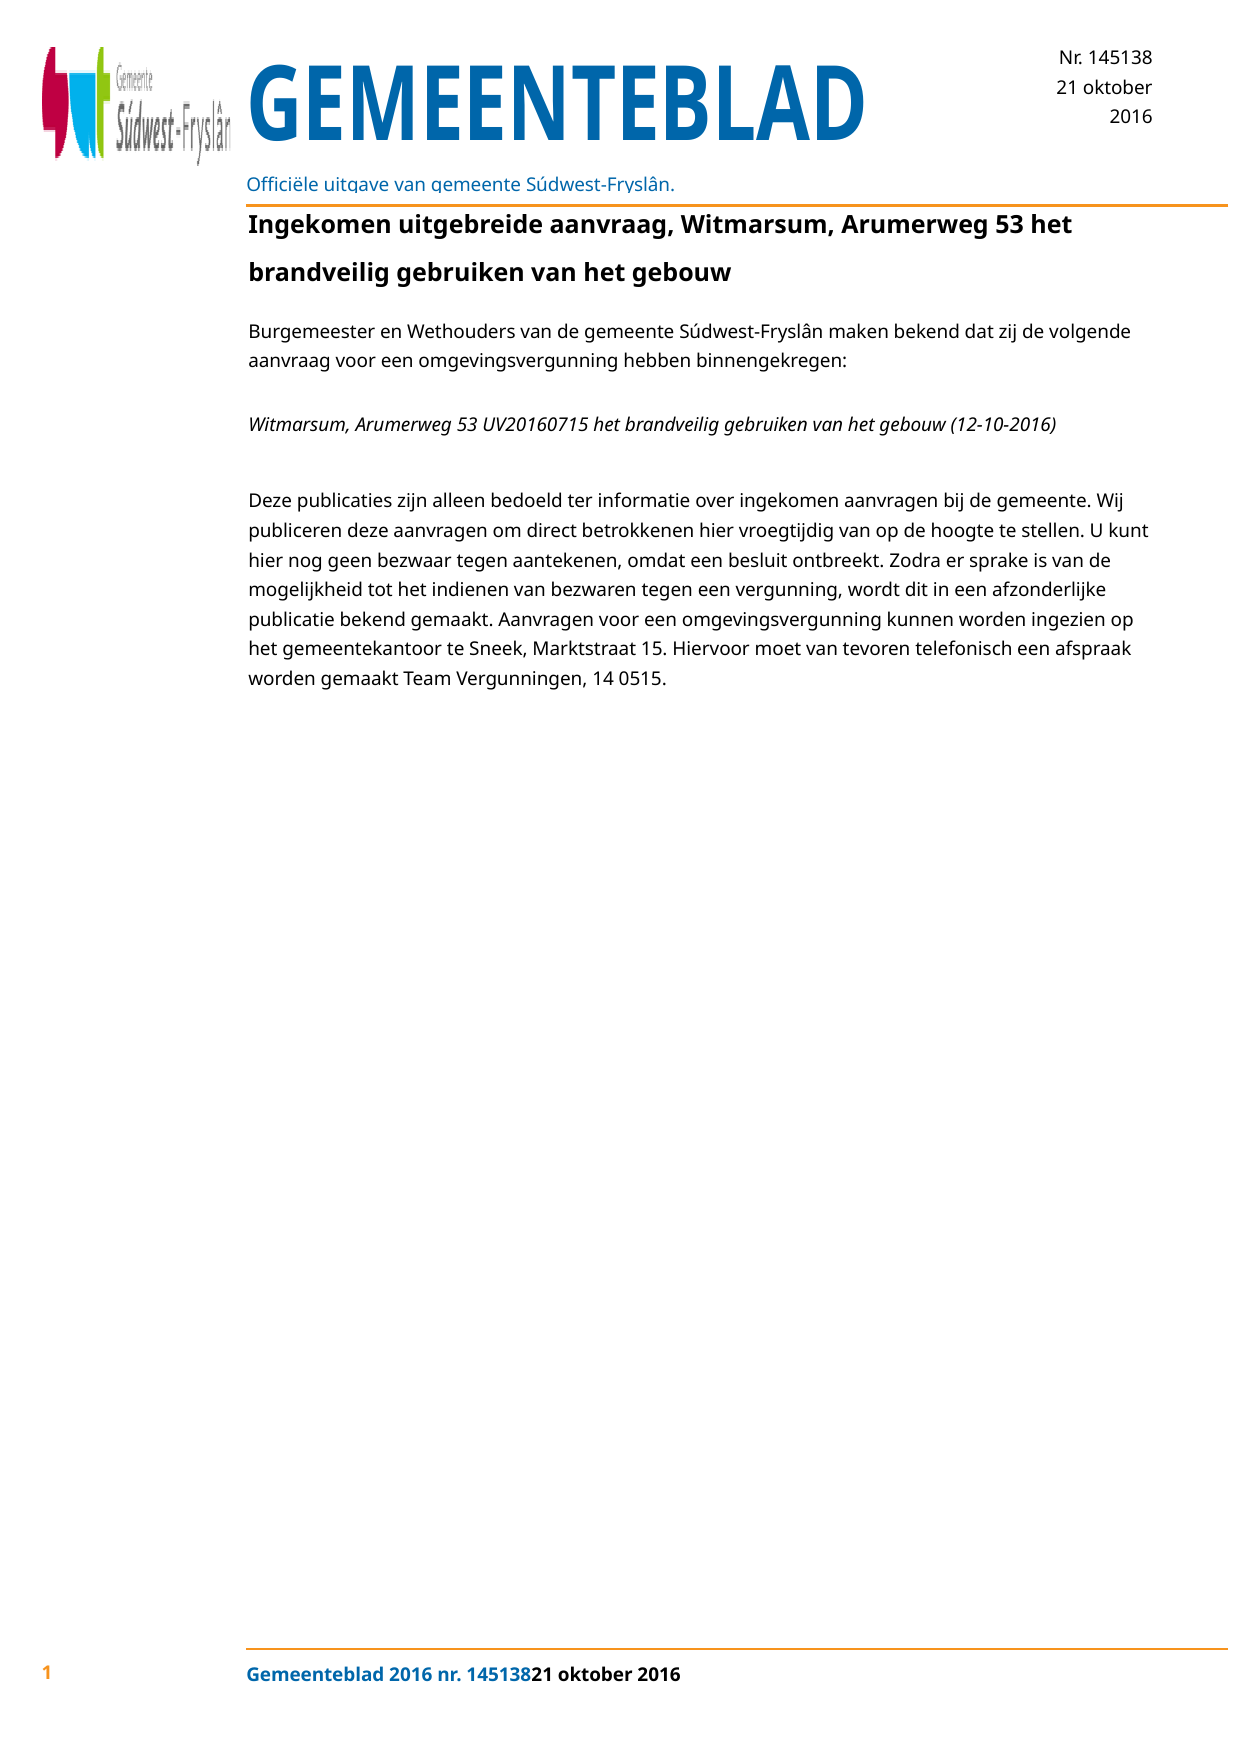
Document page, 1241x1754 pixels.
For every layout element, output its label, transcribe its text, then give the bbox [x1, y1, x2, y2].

text Witmarsum, Arumerweg 53 UV20160715 het brandveilig gebruiken van het gebouw (12-10-2016) [248, 411, 1152, 437]
text Burgemeester en Wethouders van de gemeente Súdwest-Fryslân maken bekend dat zij de volgende aanvraag voor een omgevingsvergunning hebben binnengekregen: [248, 318, 1152, 373]
text Ingekomen uitgebreide aanvraag, Witmarsum, Arumerweg 53 het brandveilig gebruiken van het gebouw [248, 207, 1152, 288]
picture [41, 47, 231, 172]
text Deze publicaties zijn alleen bedoeld ter informatie over ingekomen aanvragen bij de gemeente. Wij publiceren deze aanvragen om direct betrokkenen hier vroegtijdig van op de hoogte te stellen. U kunt hier nog geen bezwaar tegen aantekenen, omdat een besluit ontbreekt. Zodra er sprake is van de mogelijkheid tot het indienen van bezwaren tegen een vergunning, wordt dit in een afzonderlijke publicatie bekend gemaakt. Aanvragen voor een omgevingsvergunning kunnen worden ingezien op het gemeentekantoor te Sneek, Marktstraat 15. Hiervoor moet van tevoren telefonisch een afspraak worden gemaakt Team Vergunningen, 14 0515. [248, 488, 1152, 691]
